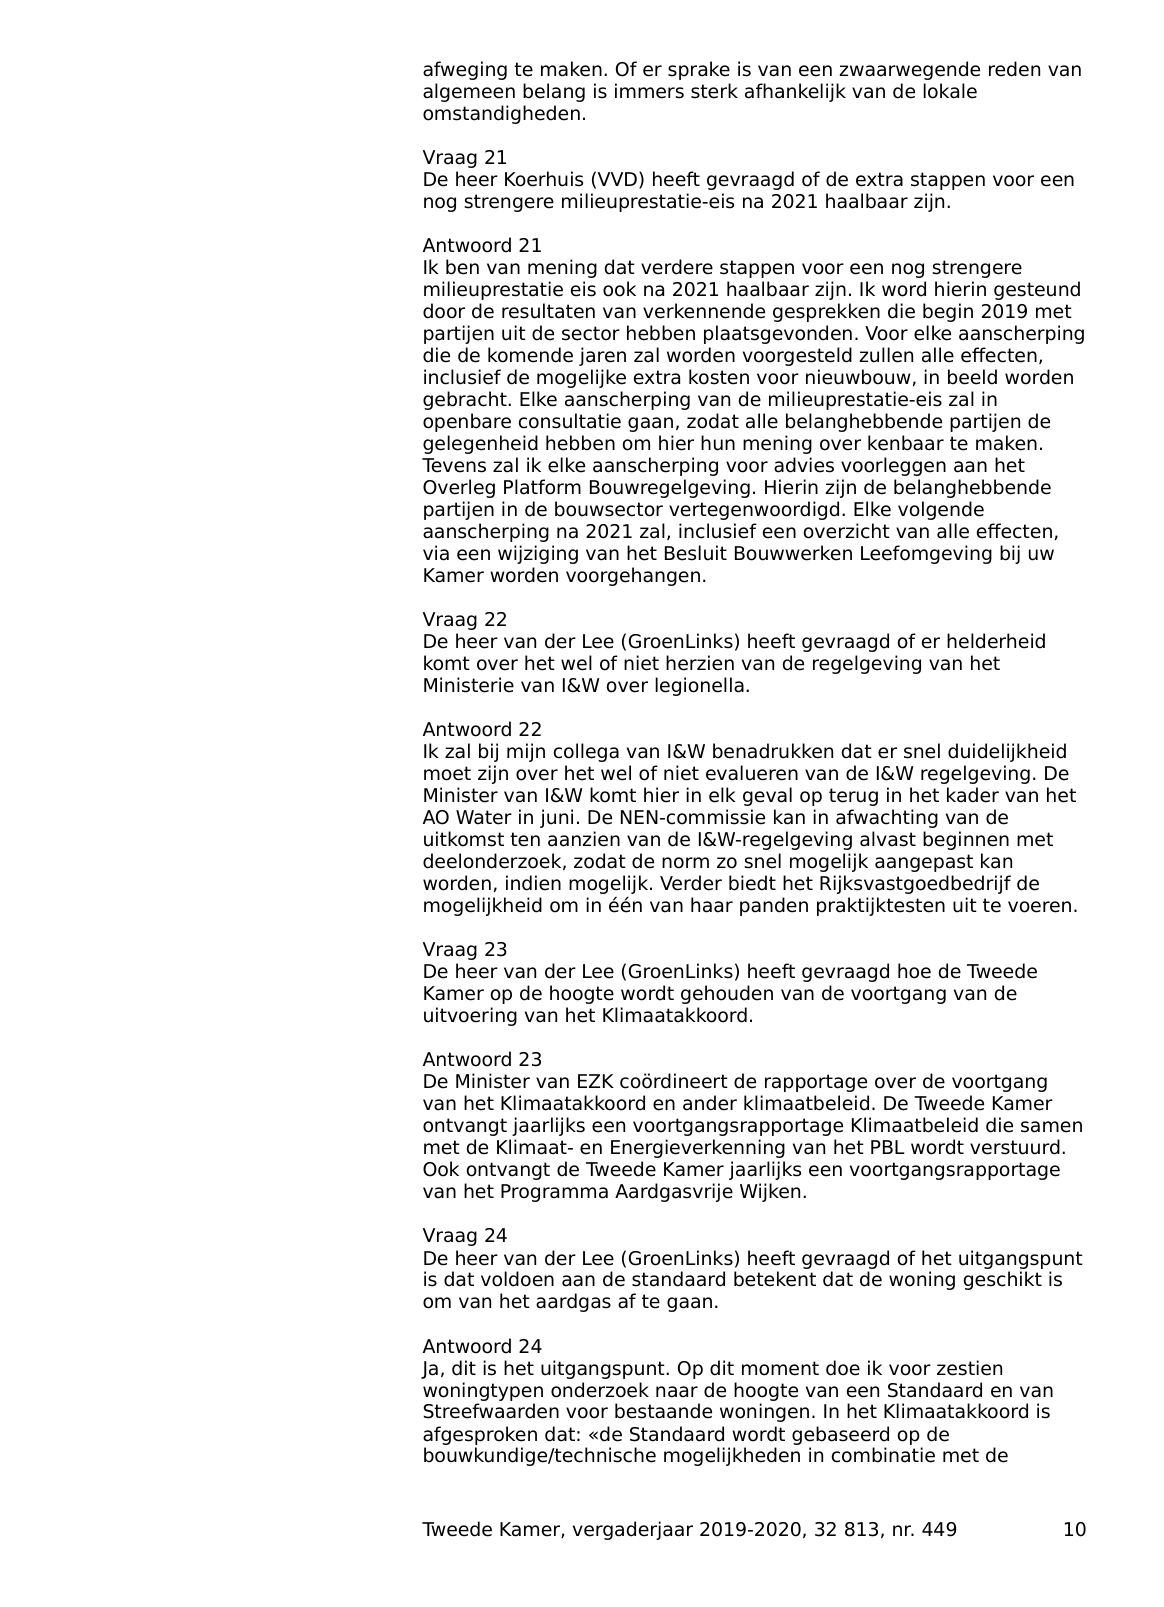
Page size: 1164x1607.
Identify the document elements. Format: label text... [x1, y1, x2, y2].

text afweging te maken. Of er sprake is van een zwaarwegende reden van algemeen belang is immers sterk afhankelijk van de lokale omstandigheden. [422, 59, 1087, 125]
text Vraag 22 [422, 609, 1087, 631]
text Ik ben van mening dat verdere stappen voor een nog strengere milieuprestatie eis ook na 2021 haalbaar zijn. Ik word hierin gesteund door de resultaten van verkennende gesprekken die begin 2019 met partijen uit de sector hebben plaatsgevonden. Voor elke aanscherping die de komende jaren zal worden voorgesteld zullen alle effecten, inclusief de mogelijke extra kosten voor nieuwbouw, in beeld worden gebracht. Elke aanscherping van de milieuprestatie-eis zal in openbare consultatie gaan, zodat alle belanghebbende partijen de gelegenheid hebben om hier hun mening over kenbaar te maken. Tevens zal ik elke aanscherping voor advies voorleggen aan het Overleg Platform Bouwregelgeving. Hierin zijn de belanghebbende partijen in de bouwsector vertegenwoordigd. Elke volgende aanscherping na 2021 zal, inclusief een overzicht van alle effecten, via een wijziging van het Besluit Bouwwerken Leefomgeving bij uw Kamer worden voorgehangen. [422, 257, 1087, 587]
text Ik zal bij mijn collega van I&W benadrukken dat er snel duidelijkheid moet zijn over het wel of niet evalueren van de I&W regelgeving. De Minister van I&W komt hier in elk geval op terug in het kader van het AO Water in juni. De NEN-commissie kan in afwachting van de uitkomst ten aanzien van de I&W-regelgeving alvast beginnen met deelonderzoek, zodat de norm zo snel mogelijk aangepast kan worden, indien mogelijk. Verder biedt het Rijksvastgoedbedrijf de mogelijkheid om in één van haar panden praktijktesten uit te voeren. [422, 741, 1087, 917]
text De heer van der Lee (GroenLinks) heeft gevraagd of het uitgangspunt is dat voldoen aan de standaard betekent dat de woning geschikt is om van het aardgas af te gaan. [422, 1247, 1087, 1313]
text De Minister van EZK coördineert de rapportage over de voortgang van het Klimaatakkoord en ander klimaatbeleid. De Tweede Kamer ontvangt jaarlijks een voortgangsrapportage Klimaatbeleid die samen met de Klimaat- en Energieverkenning van het PBL wordt verstuurd. Ook ontvangt de Tweede Kamer jaarlijks een voortgangsrapportage van het Programma Aardgasvrije Wijken. [422, 1071, 1087, 1203]
text Ja, dit is het uitgangspunt. Op dit moment doe ik voor zestien woningtypen onderzoek naar de hoogte van een Standaard en van Streefwaarden voor bestaande woningen. In het Klimaatakkoord is afgesproken dat: «de Standaard wordt gebaseerd op de bouwkundige/technische mogelijkheden in combinatie met de [422, 1357, 1087, 1467]
text Antwoord 24 [422, 1336, 1087, 1357]
text De heer Koerhuis (VVD) heeft gevraagd of de extra stappen voor een nog strengere milieuprestatie-eis na 2021 haalbaar zijn. [422, 169, 1087, 213]
text De heer van der Lee (GroenLinks) heeft gevraagd hoe de Tweede Kamer op de hoogte wordt gehouden van de voortgang van de uitvoering van het Klimaatakkoord. [422, 961, 1087, 1027]
text Antwoord 23 [422, 1049, 1087, 1071]
text De heer van der Lee (GroenLinks) heeft gevraagd of er helderheid komt over het wel of niet herzien van de regelgeving van het Ministerie van I&W over legionella. [422, 631, 1087, 697]
text Vraag 24 [422, 1225, 1087, 1247]
text Vraag 23 [422, 939, 1087, 961]
text Antwoord 21 [422, 235, 1087, 257]
text Vraag 21 [422, 147, 1087, 169]
text Antwoord 22 [422, 719, 1087, 741]
